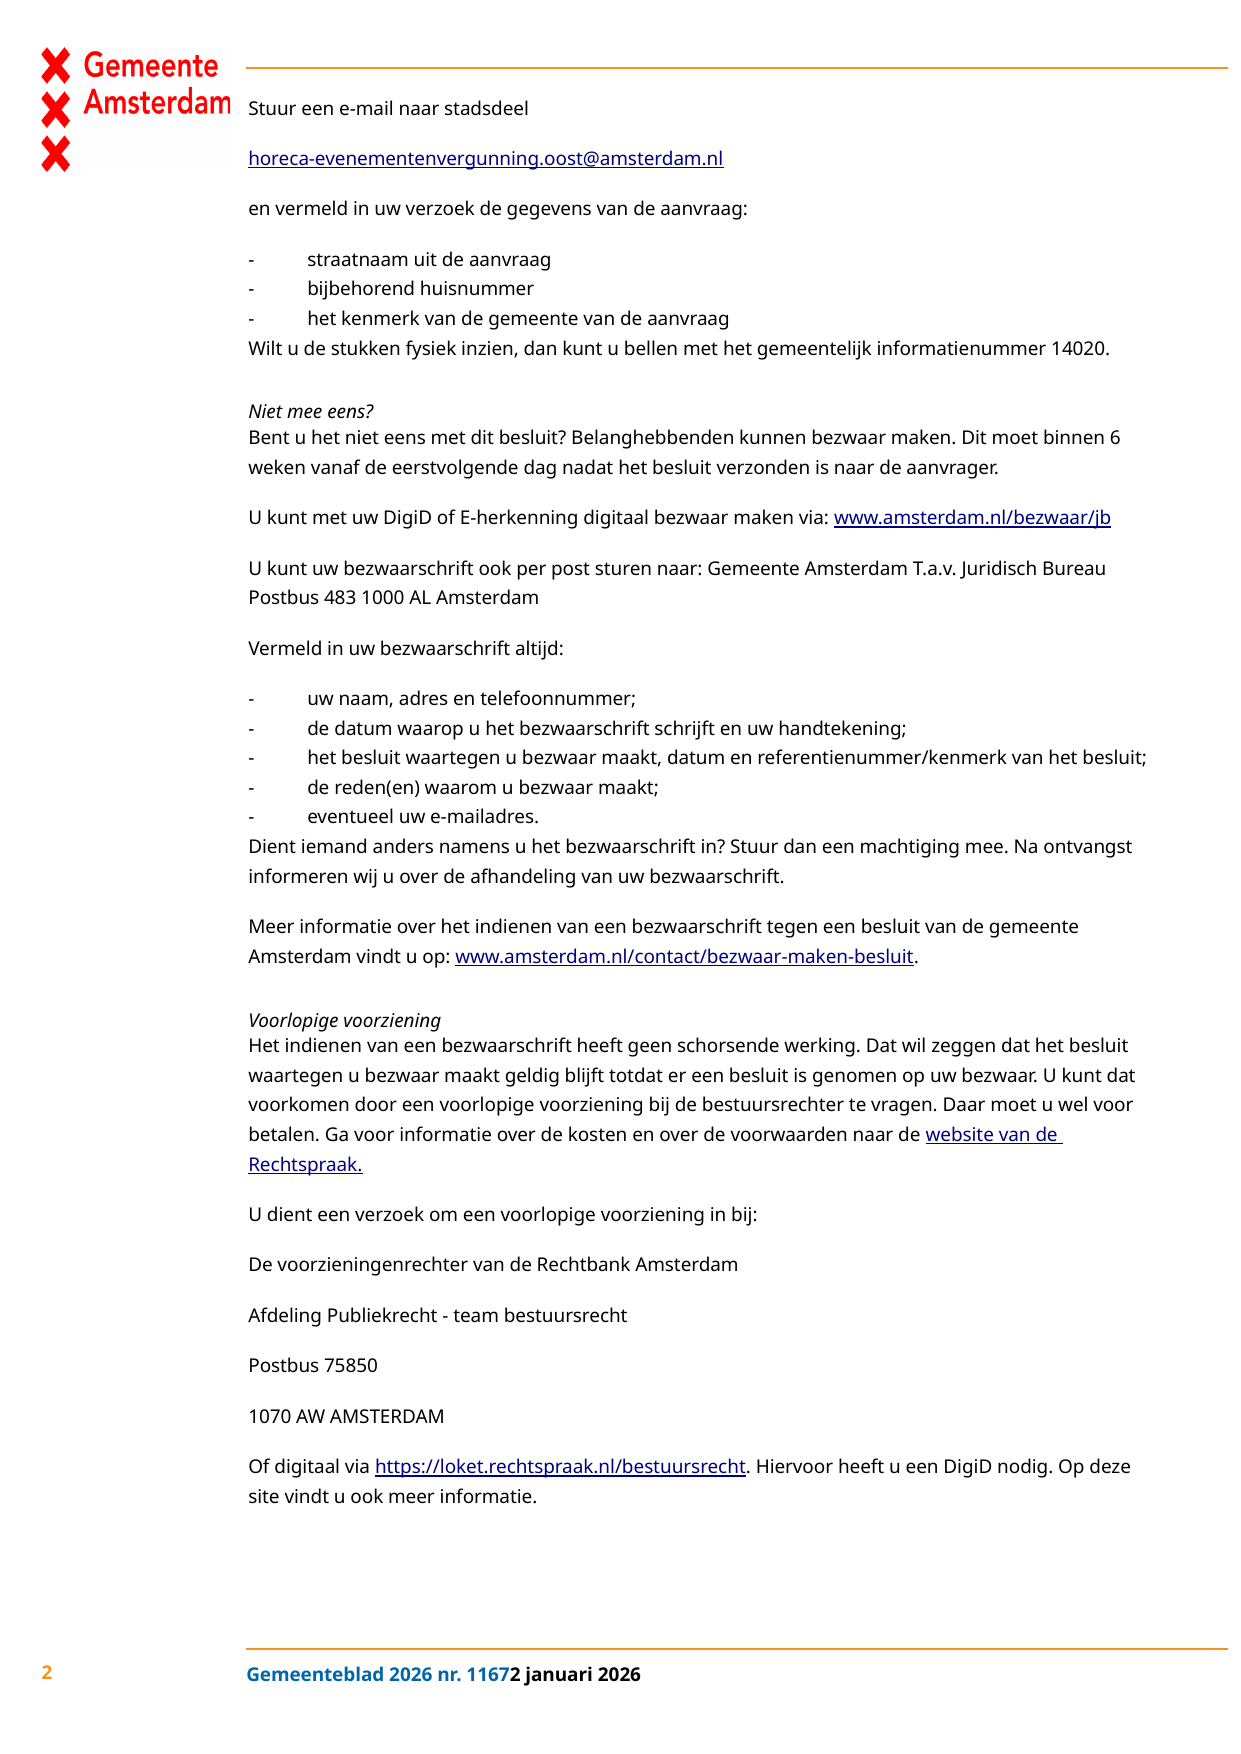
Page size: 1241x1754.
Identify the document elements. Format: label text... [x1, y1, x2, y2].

text Bent u het niet eens met dit besluit? Belanghebbenden kunnen bezwaar maken. Dit moet binnen 6 weken vanaf de eerstvolgende dag nadat het besluit verzonden is naar de aanvrager. [248, 424, 1152, 480]
text Meer informatie over het indienen van een bezwaarschrift tegen een besluit van de gemeente Amsterdam vindt u op: www.amsterdam.nl/contact/bezwaar-maken-besluit. [248, 913, 1152, 968]
text U kunt uw bezwaarschrift ook per post sturen naar: Gemeente Amsterdam T.a.v. Juridisch Bureau Postbus 483 1000 AL Amsterdam [248, 555, 1152, 610]
list bijbehorend huisnummer [248, 276, 1152, 301]
list uw naam, adres en telefoonnummer; [248, 685, 1152, 711]
text 1070 AW AMSTERDAM [248, 1403, 1152, 1429]
text De voorzieningenrechter van de Rechtbank Amsterdam [248, 1252, 1152, 1277]
text Niet mee eens? [248, 399, 1152, 424]
text Afdeling Publiekrecht - team bestuursrecht [248, 1302, 1152, 1328]
list het kenmerk van de gemeente van de aanvraag [248, 305, 1152, 331]
text Stuur een e-mail naar stadsdeel [248, 95, 1152, 121]
text Dient iemand anders namens u het bezwaarschrift in? Stuur dan een machtiging mee. Na ontvangst informeren wij u over de afhandeling van uw bezwaarschrift. [248, 833, 1152, 888]
text Vermeld in uw bezwaarschrift altijd: [248, 635, 1152, 661]
list eventueel uw e-mailadres. [248, 804, 1152, 829]
picture [41, 47, 231, 172]
text Wilt u de stukken fysiek inzien, dan kunt u bellen met het gemeentelijk informatienummer 14020. [248, 335, 1152, 361]
text en vermeld in uw verzoek de gegevens van de aanvraag: [248, 196, 1152, 221]
list de reden(en) waarom u bezwaar maakt; [248, 774, 1152, 800]
text U dient een verzoek om een voorlopige voorziening in bij: [248, 1201, 1152, 1227]
text Of digitaal via https://loket.rechtspraak.nl/bestuursrecht. Hiervoor heeft u een DigiD nodig. Op deze site vindt u ook meer informatie. [248, 1453, 1152, 1509]
text U kunt met uw DigiD of E-herkenning digitaal bezwaar maken via: www.amsterdam.nl/bezwaar/jb [248, 504, 1152, 530]
list het besluit waartegen u bezwaar maakt, datum en referentienummer/kenmerk van het besluit; [248, 744, 1152, 770]
text horeca-evenementenvergunning.oost@amsterdam.nl [248, 145, 1152, 171]
list straatnaam uit de aanvraag [248, 246, 1152, 272]
text Het indienen van een bezwaarschrift heeft geen schorsende werking. Dat wil zeggen dat het besluit waartegen u bezwaar maakt geldig blijft totdat er een besluit is genomen op uw bezwaar. U kunt dat voorkomen door een voorlopige voorziening bij de bestuursrechter te vragen. Daar moet u wel voor betalen. Ga voor informatie over de kosten en over de voorwaarden naar de website van de Rechtspraak. [248, 1032, 1152, 1177]
text Voorlopige voorziening [248, 1007, 1152, 1032]
list de datum waarop u het bezwaarschrift schrijft en uw handtekening; [248, 715, 1152, 741]
text Postbus 75850 [248, 1352, 1152, 1378]
